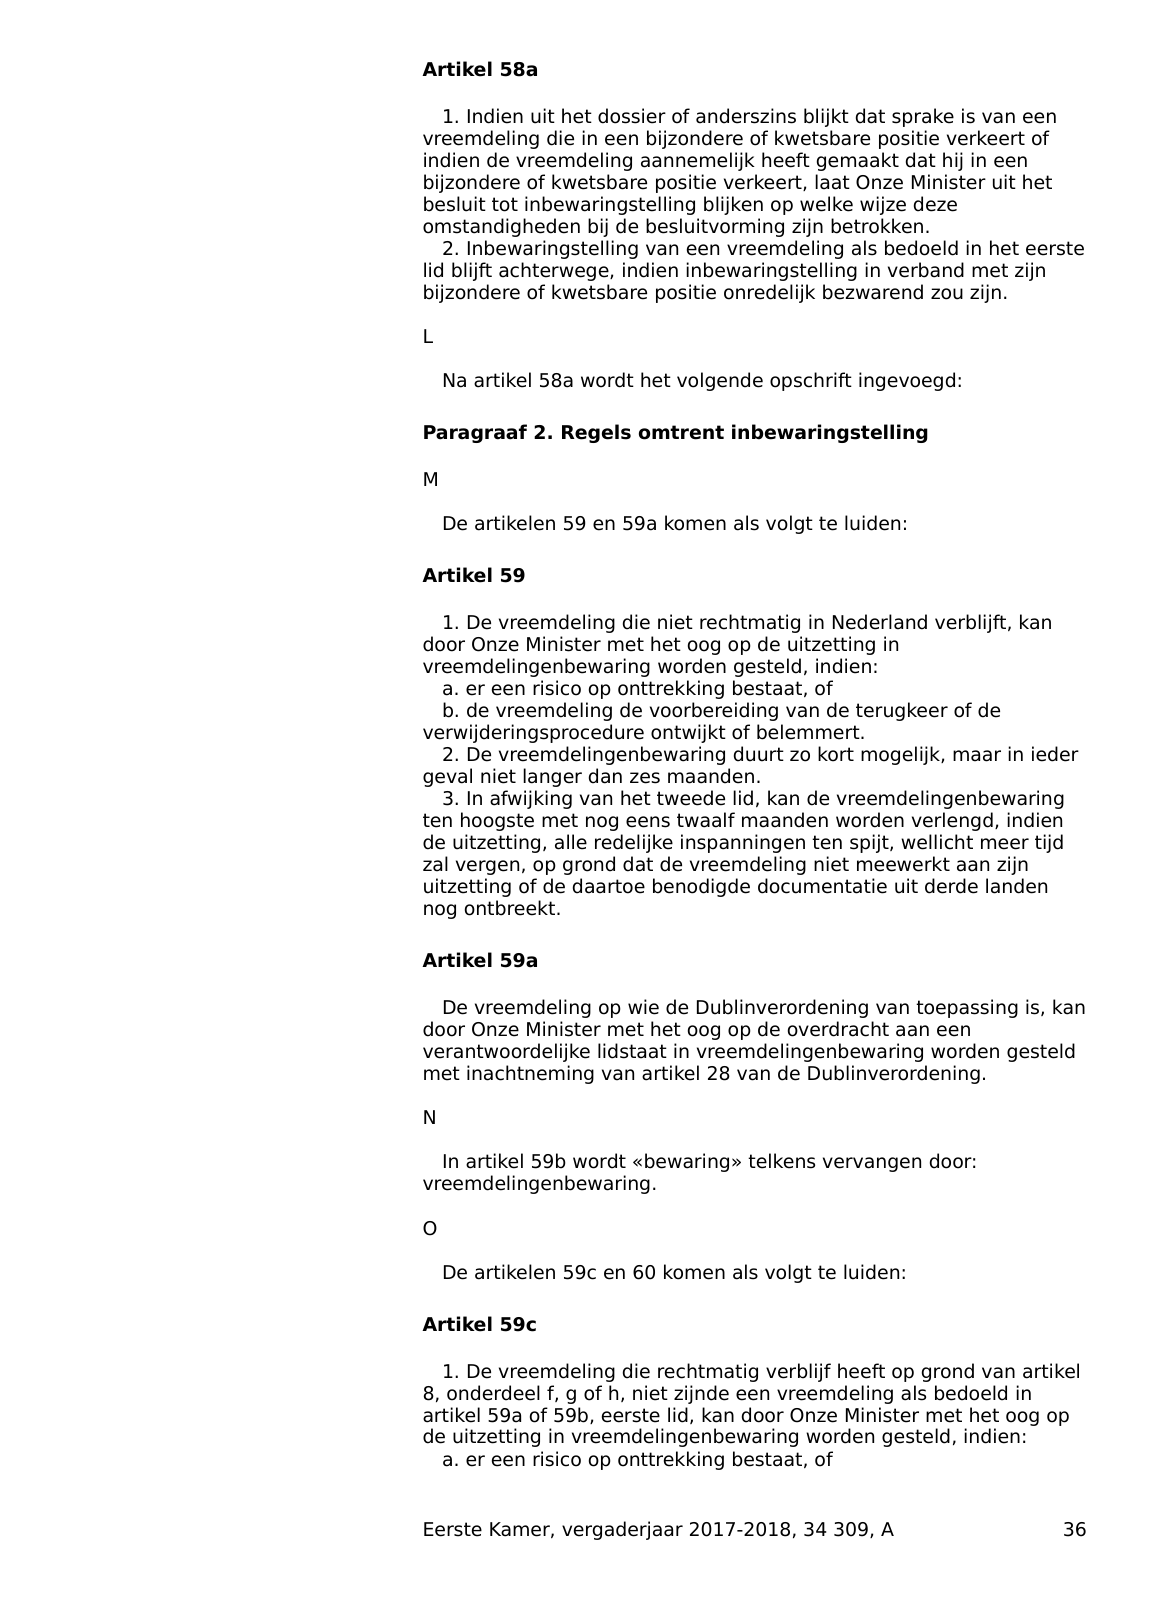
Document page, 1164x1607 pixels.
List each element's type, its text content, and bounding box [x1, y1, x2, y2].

text 3. In afwijking van het tweede lid, kan de vreemdelingenbewaring ten hoogste met nog eens twaalf maanden worden verlengd, indien de uitzetting, alle redelijke inspanningen ten spijt, wellicht meer tijd zal vergen, op grond dat de vreemdeling niet meewerkt aan zijn uitzetting of de daartoe benodigde documentatie uit derde landen nog ontbreekt. [422, 788, 1087, 920]
subtitle Paragraaf 2. Regels omtrent inbewaringstelling [422, 422, 1087, 444]
text 1. De vreemdeling die niet rechtmatig in Nederland verblijft, kan door Onze Minister met het oog op de uitzetting in vreemdelingenbewaring worden gesteld, indien: [422, 612, 1087, 678]
text 1. Indien uit het dossier of anderszins blijkt dat sprake is van een vreemdeling die in een bijzondere of kwetsbare positie verkeert of indien de vreemdeling aannemelijk heeft gemaakt dat hij in een bijzondere of kwetsbare positie verkeert, laat Onze Minister uit het besluit tot inbewaringstelling blijken op welke wijze deze omstandigheden bij de besluitvorming zijn betrokken. [422, 106, 1087, 238]
text O [422, 1217, 1087, 1239]
text b. de vreemdeling de voorbereiding van de terugkeer of de verwijderingsprocedure ontwijkt of belemmert. [422, 700, 1087, 744]
text 1. De vreemdeling die rechtmatig verblijf heeft op grond van artikel 8, onderdeel f, g of h, niet zijnde een vreemdeling als bedoeld in artikel 59a of 59b, eerste lid, kan door Onze Minister met het oog op de uitzetting in vreemdelingenbewaring worden gesteld, indien: [422, 1361, 1087, 1448]
text a. er een risico op onttrekking bestaat, of [422, 678, 1087, 700]
subtitle Artikel 59c [422, 1313, 1087, 1336]
subtitle Artikel 58a [422, 59, 1087, 81]
text M [422, 469, 1087, 491]
text L [422, 326, 1087, 348]
text De artikelen 59c en 60 komen als volgt te luiden: [422, 1262, 1087, 1283]
text De artikelen 59 en 59a komen als volgt te luiden: [422, 513, 1087, 535]
text Na artikel 58a wordt het volgende opschrift ingevoegd: [422, 370, 1087, 392]
text De vreemdeling op wie de Dublinverordening van toepassing is, kan door Onze Minister met het oog op de overdracht aan een verantwoordelijke lidstaat in vreemdelingenbewaring worden gesteld met inachtneming van artikel 28 van de Dublinverordening. [422, 997, 1087, 1085]
text N [422, 1107, 1087, 1129]
text 2. Inbewaringstelling van een vreemdeling als bedoeld in het eerste lid blijft achterwege, indien inbewaringstelling in verband met zijn bijzondere of kwetsbare positie onredelijk bezwarend zou zijn. [422, 238, 1087, 304]
text a. er een risico op onttrekking bestaat, of [422, 1448, 1087, 1470]
text In artikel 59b wordt «bewaring» telkens vervangen door: vreemdelingenbewaring. [422, 1151, 1087, 1195]
subtitle Artikel 59a [422, 950, 1087, 972]
subtitle Artikel 59 [422, 565, 1087, 587]
text 2. De vreemdelingenbewaring duurt zo kort mogelijk, maar in ieder geval niet langer dan zes maanden. [422, 744, 1087, 788]
